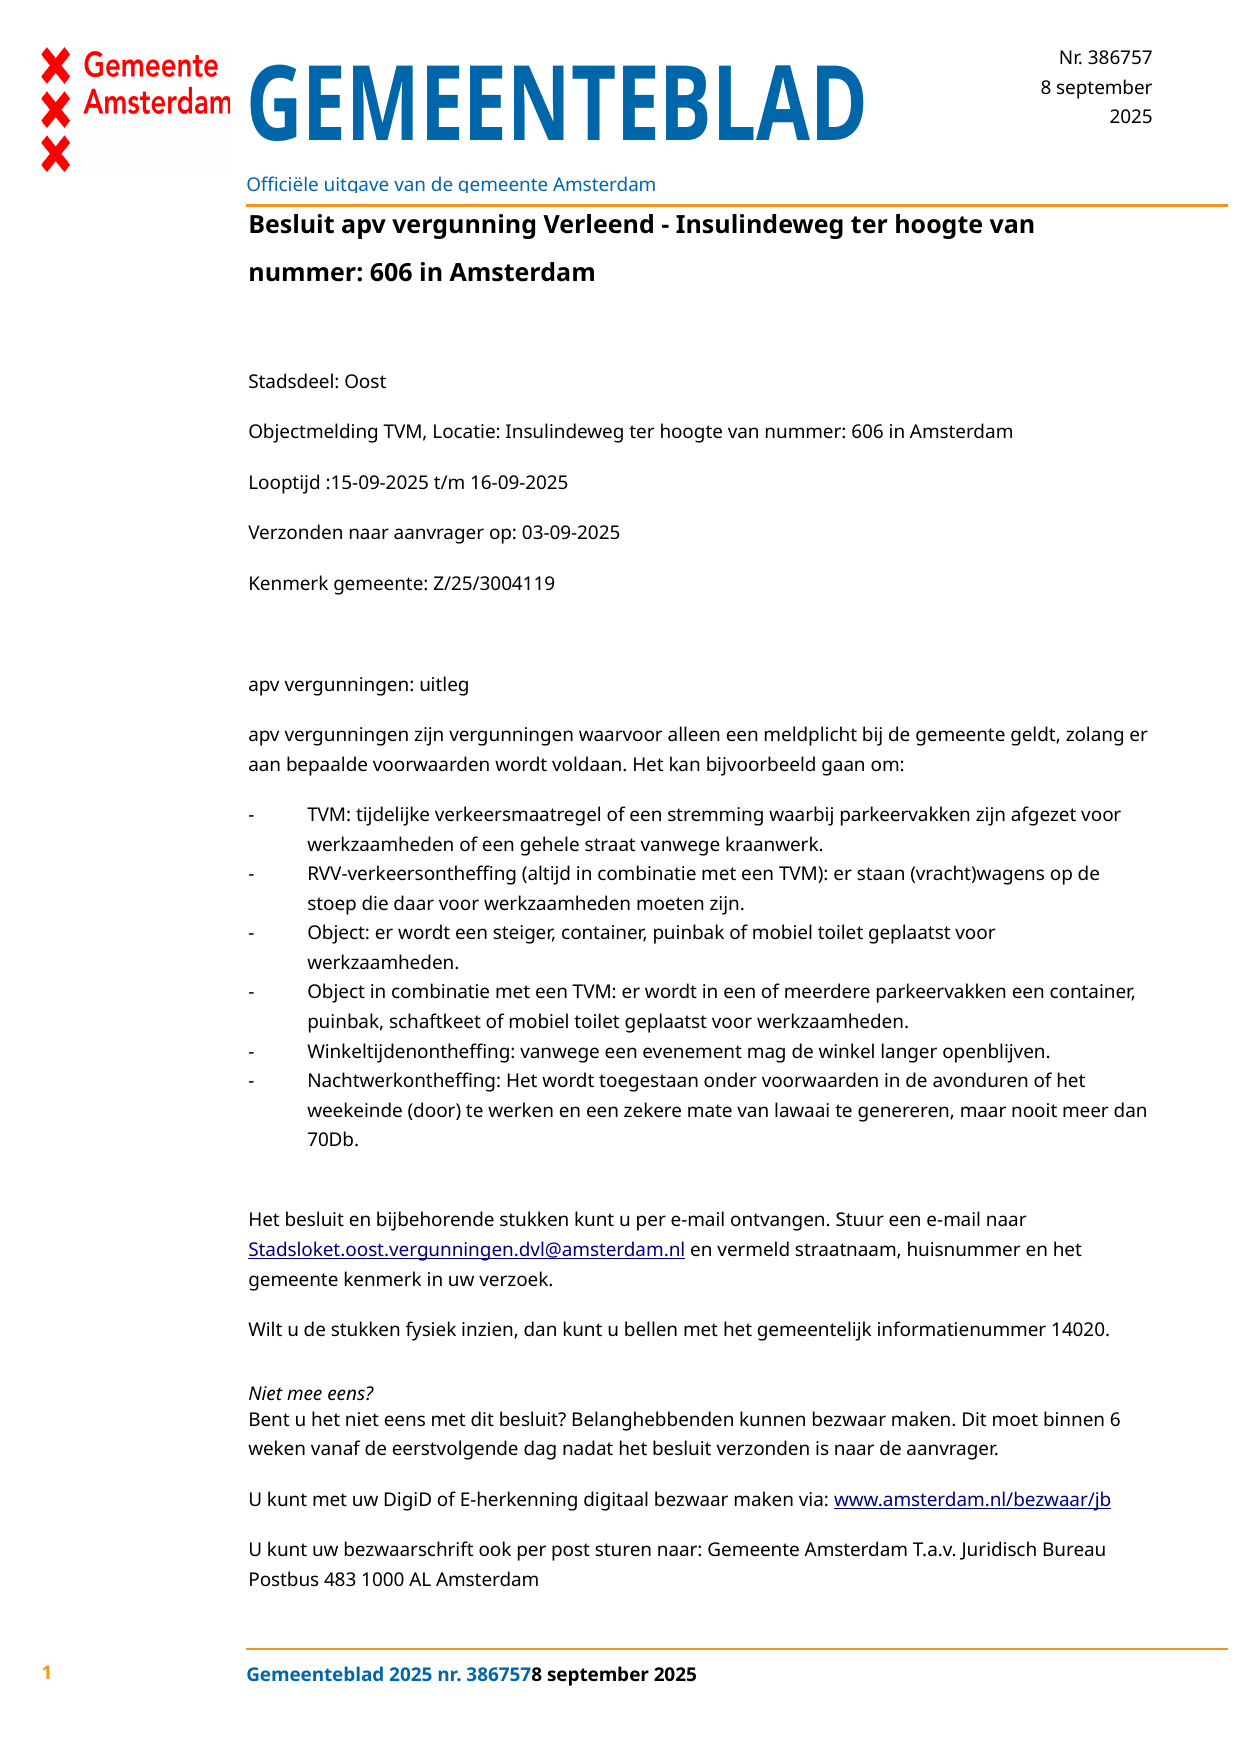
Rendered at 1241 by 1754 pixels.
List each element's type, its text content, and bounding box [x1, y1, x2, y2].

text Objectmelding TVM, Locatie: Insulindeweg ter hoogte van nummer: 606 in Amsterdam [248, 419, 1152, 444]
text apv vergunningen zijn vergunningen waarvoor alleen een meldplicht bij de gemeente geldt, zolang er aan bepaalde voorwaarden wordt voldaan. Het kan bijvoorbeeld gaan om: [248, 721, 1152, 777]
list TVM: tijdelijke verkeersmaatregel of een stremming waarbij parkeervakken zijn afgezet voor werkzaamheden of een gehele straat vanwege kraanwerk. [248, 801, 1152, 857]
text U kunt met uw DigiD of E-herkenning digitaal bezwaar maken via: www.amsterdam.nl/bezwaar/jb [248, 1486, 1152, 1512]
list Nachtwerkontheffing: Het wordt toegestaan onder voorwaarden in de avonduren of het weekeinde (door) te werken en een zekere mate van lawaai te genereren, maar nooit meer dan 70Db. [248, 1067, 1152, 1152]
text Niet mee eens? [248, 1380, 1152, 1406]
text Bent u het niet eens met dit besluit? Belanghebbenden kunnen bezwaar maken. Dit moet binnen 6 weken vanaf de eerstvolgende dag nadat het besluit verzonden is naar de aanvrager. [248, 1406, 1152, 1461]
text Wilt u de stukken fysiek inzien, dan kunt u bellen met het gemeentelijk informatienummer 14020. [248, 1316, 1152, 1342]
text Looptijd :15-09-2025 t/m 16-09-2025 [248, 469, 1152, 495]
text Stadsdeel: Oost [248, 368, 1152, 394]
text Verzonden naar aanvrager op: 03-09-2025 [248, 519, 1152, 545]
list Object in combinatie met een TVM: er wordt in een of meerdere parkeervakken een container, puinbak, schaftkeet of mobiel toilet geplaatst voor werkzaamheden. [248, 979, 1152, 1034]
list RVV-verkeersontheffing (altijd in combinatie met een TVM): er staan (vracht)wagens op de stoep die daar voor werkzaamheden moeten zijn. [248, 860, 1152, 916]
text apv vergunningen: uitleg [248, 671, 1152, 697]
list Object: er wordt een steiger, container, puinbak of mobiel toilet geplaatst voor werkzaamheden. [248, 919, 1152, 975]
text Het besluit en bijbehorende stukken kunt u per e-mail ontvangen. Stuur een e-mail naar Stadsloket.oost.vergunningen.dvl@amsterdam.nl en vermeld straatnaam, huisnummer en het gemeente kenmerk in uw verzoek. [248, 1207, 1152, 1292]
picture [41, 47, 231, 172]
list Winkeltijdenontheffing: vanwege een evenement mag de winkel langer openblijven. [248, 1038, 1152, 1064]
text Kenmerk gemeente: Z/25/3004119 [248, 570, 1152, 596]
text Besluit apv vergunning Verleend - Insulindeweg ter hoogte van nummer: 606 in Amsterdam [248, 207, 1152, 288]
text U kunt uw bezwaarschrift ook per post sturen naar: Gemeente Amsterdam T.a.v. Juridisch Bureau Postbus 483 1000 AL Amsterdam [248, 1536, 1152, 1592]
